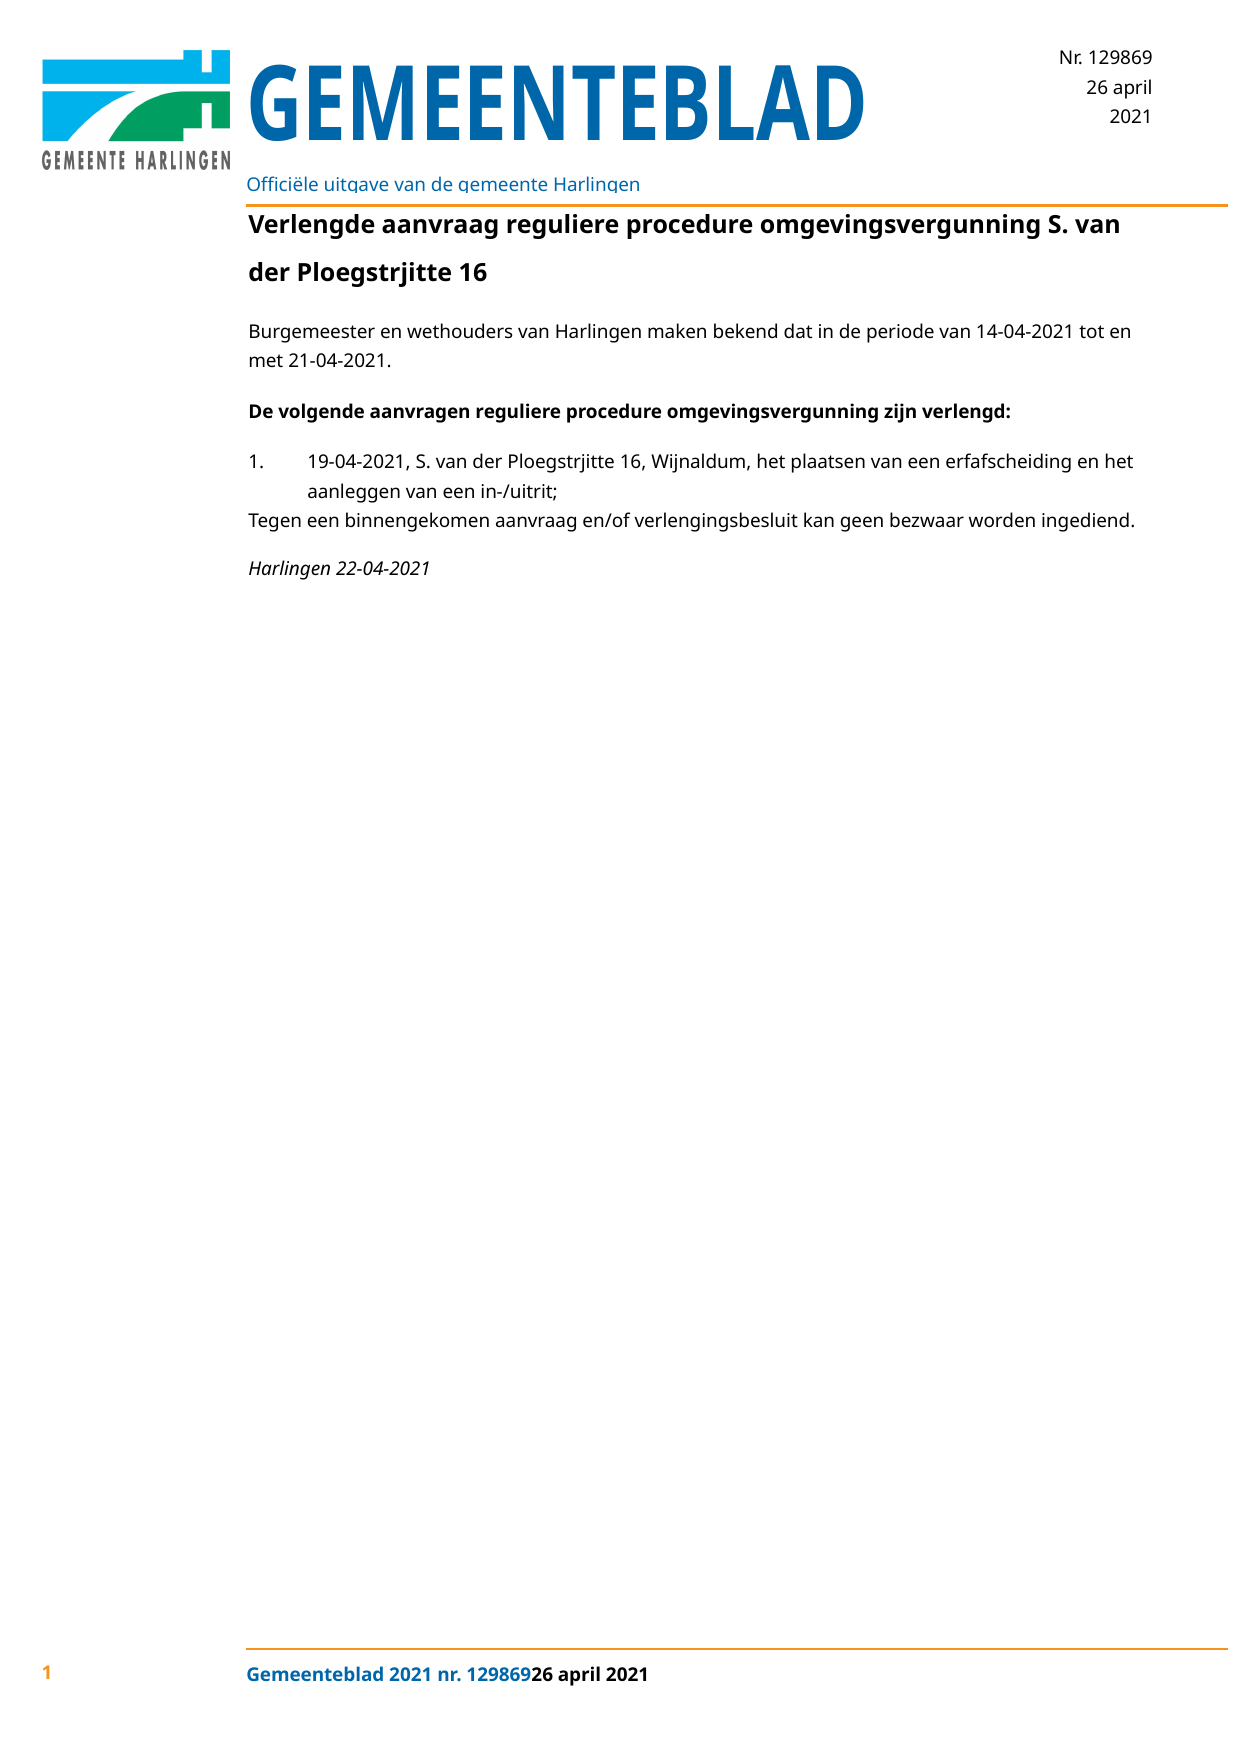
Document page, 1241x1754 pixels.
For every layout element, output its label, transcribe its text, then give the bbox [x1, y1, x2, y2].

text Tegen een binnengekomen aanvraag en/of verlengingsbesluit kan geen bezwaar worden ingediend. [248, 507, 1152, 533]
text Verlengde aanvraag reguliere procedure omgevingsvergunning S. van der Ploegstrjitte 16 [248, 207, 1152, 288]
text Burgemeester en wethouders van Harlingen maken bekend dat in de periode van 14-04-2021 tot en met 21-04-2021. [248, 318, 1152, 373]
text De volgende aanvragen reguliere procedure omgevingsvergunning zijn verlengd: [248, 398, 1152, 424]
picture [41, 47, 231, 172]
list 19-04-2021, S. van der Ploegstrjitte 16, Wijnaldum, het plaatsen van een erfafscheiding en het aanleggen van een in-/uitrit; [248, 448, 1152, 504]
text Harlingen 22-04-2021 [248, 555, 1152, 581]
